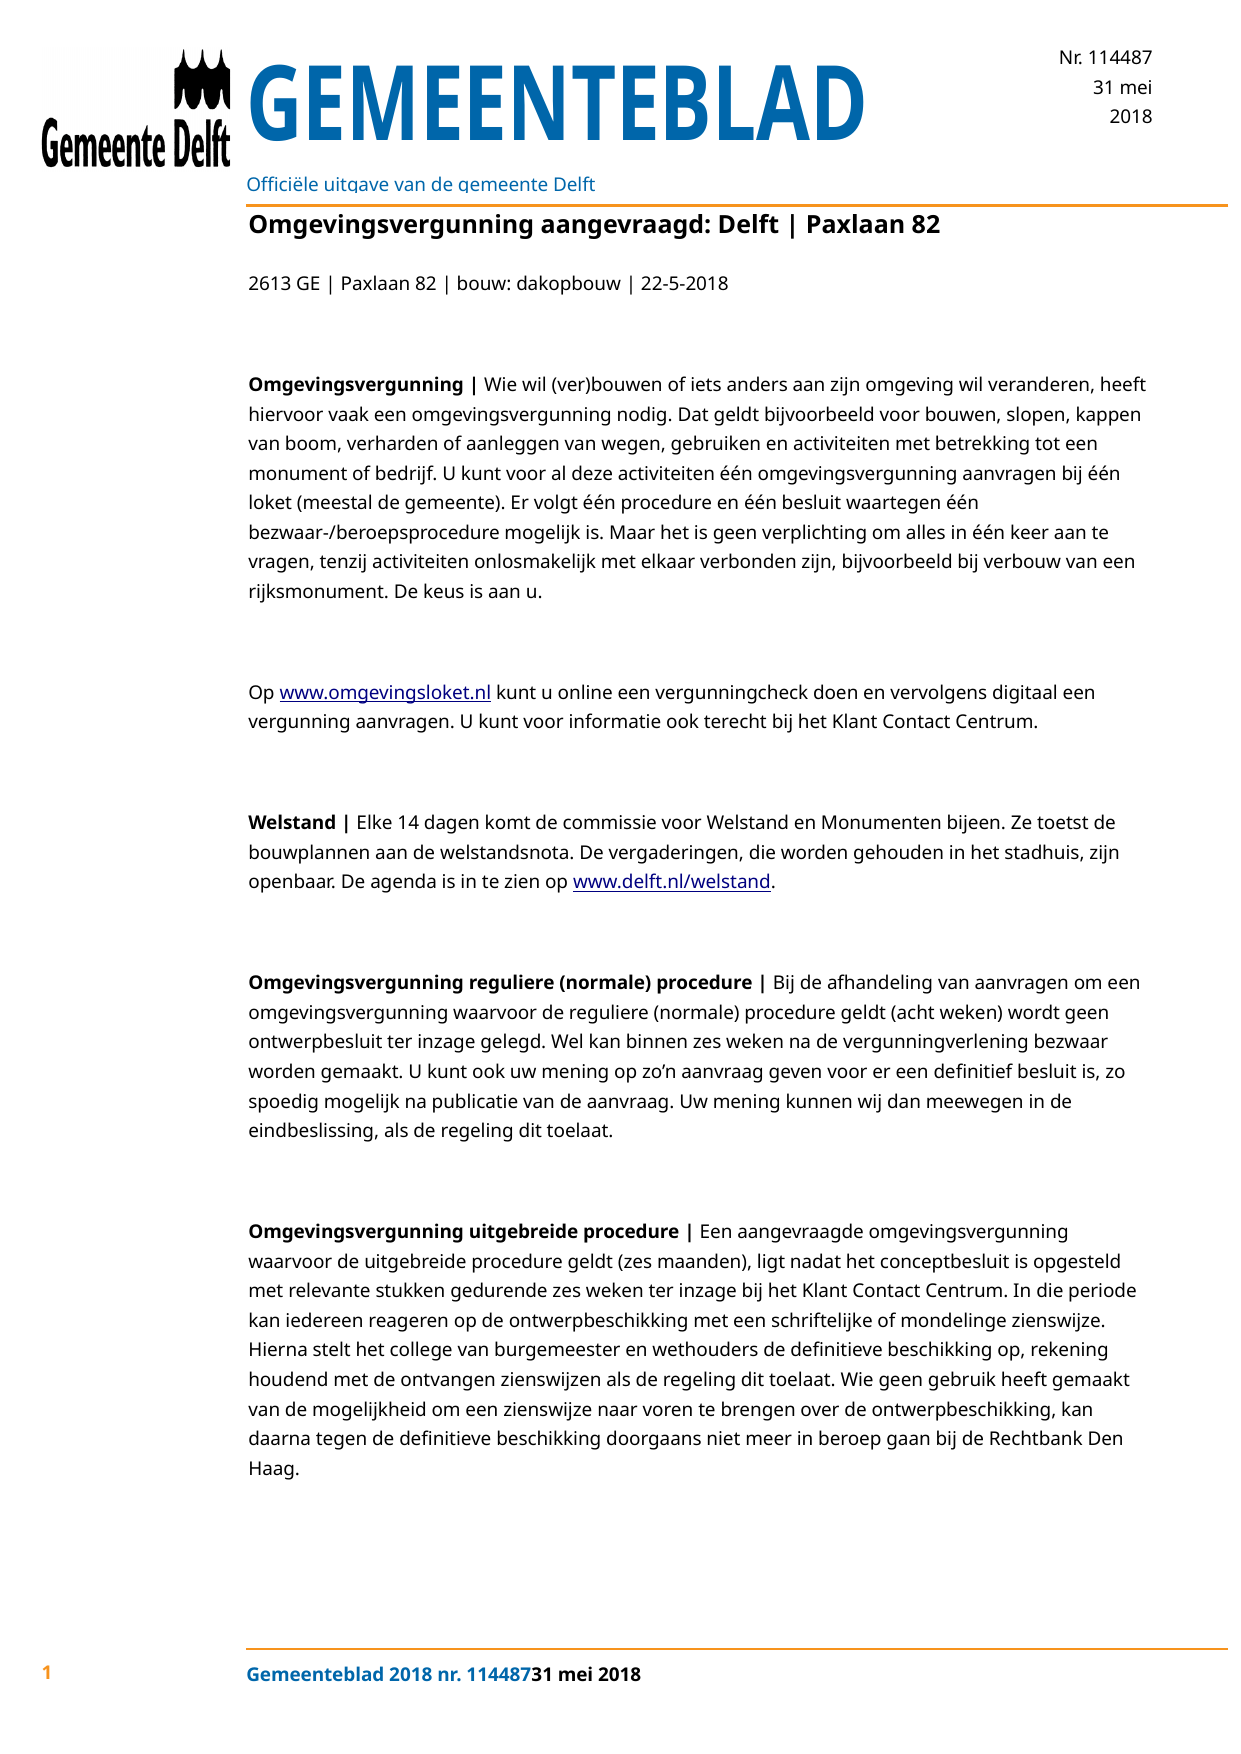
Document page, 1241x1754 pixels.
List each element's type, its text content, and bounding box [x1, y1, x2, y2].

text Op www.omgevingsloket.nl kunt u online een vergunningcheck doen en vervolgens digitaal een vergunning aanvragen. U kunt voor informatie ook terecht bij het Klant Contact Centrum. [248, 679, 1152, 734]
text Omgevingsvergunning | Wie wil (ver)bouwen of iets anders aan zijn omgeving wil veranderen, heeft hiervoor vaak een omgevingsvergunning nodig. Dat geldt bijvoorbeeld voor bouwen, slopen, kappen van boom, verharden of aanleggen van wegen, gebruiken en activiteiten met betrekking tot een monument of bedrijf. U kunt voor al deze activiteiten één omgevingsvergunning aanvragen bij één loket (meestal de gemeente). Er volgt één procedure en één besluit waartegen één bezwaar-/beroepsprocedure mogelijk is. Maar het is geen verplichting om alles in één keer aan te vragen, tenzij activiteiten onlosmakelijk met elkaar verbonden zijn, bijvoorbeeld bij verbouw van een rijksmonument. De keus is aan u. [248, 371, 1152, 604]
text Welstand | Elke 14 dagen komt de commissie voor Welstand en Monumenten bijeen. Ze toetst de bouwplannen aan de welstandsnota. De vergaderingen, die worden gehouden in het stadhuis, zijn openbaar. De agenda is in te zien op www.delft.nl/welstand. [248, 809, 1152, 894]
text Omgevingsvergunning uitgebreide procedure | Een aangevraagde omgevingsvergunning waarvoor de uitgebreide procedure geldt (zes maanden), ligt nadat het conceptbesluit is opgesteld met relevante stukken gedurende zes weken ter inzage bij het Klant Contact Centrum. In die periode kan iedereen reageren op de ontwerpbeschikking met een schriftelijke of mondelinge zienswijze. Hierna stelt het college van burgemeester en wethouders de definitieve beschikking op, rekening houdend met de ontvangen zienswijzen als de regeling dit toelaat. Wie geen gebruik heeft gemaakt van de mogelijkheid om een zienswijze naar voren te brengen over de ontwerpbeschikking, kan daarna tegen de definitieve beschikking doorgaans niet meer in beroep gaan bij de Rechtbank Den Haag. [248, 1218, 1152, 1481]
text Omgevingsvergunning aangevraagd: Delft | Paxlaan 82 [248, 207, 1152, 241]
text Omgevingsvergunning reguliere (normale) procedure | Bij de afhandeling van aanvragen om een omgevingsvergunning waarvoor de reguliere (normale) procedure geldt (acht weken) wordt geen ontwerpbesluit ter inzage gelegd. Wel kan binnen zes weken na de vergunningverlening bezwaar worden gemaakt. U kunt ook uw mening op zo’n aanvraag geven voor er een definitief besluit is, zo spoedig mogelijk na publicatie van de aanvraag. Uw mening kunnen wij dan meewegen in de eindbeslissing, als de regeling dit toelaat. [248, 969, 1152, 1143]
text 2613 GE | Paxlaan 82 | bouw: dakopbouw | 22-5-2018 [248, 270, 1152, 296]
picture [41, 47, 231, 172]
